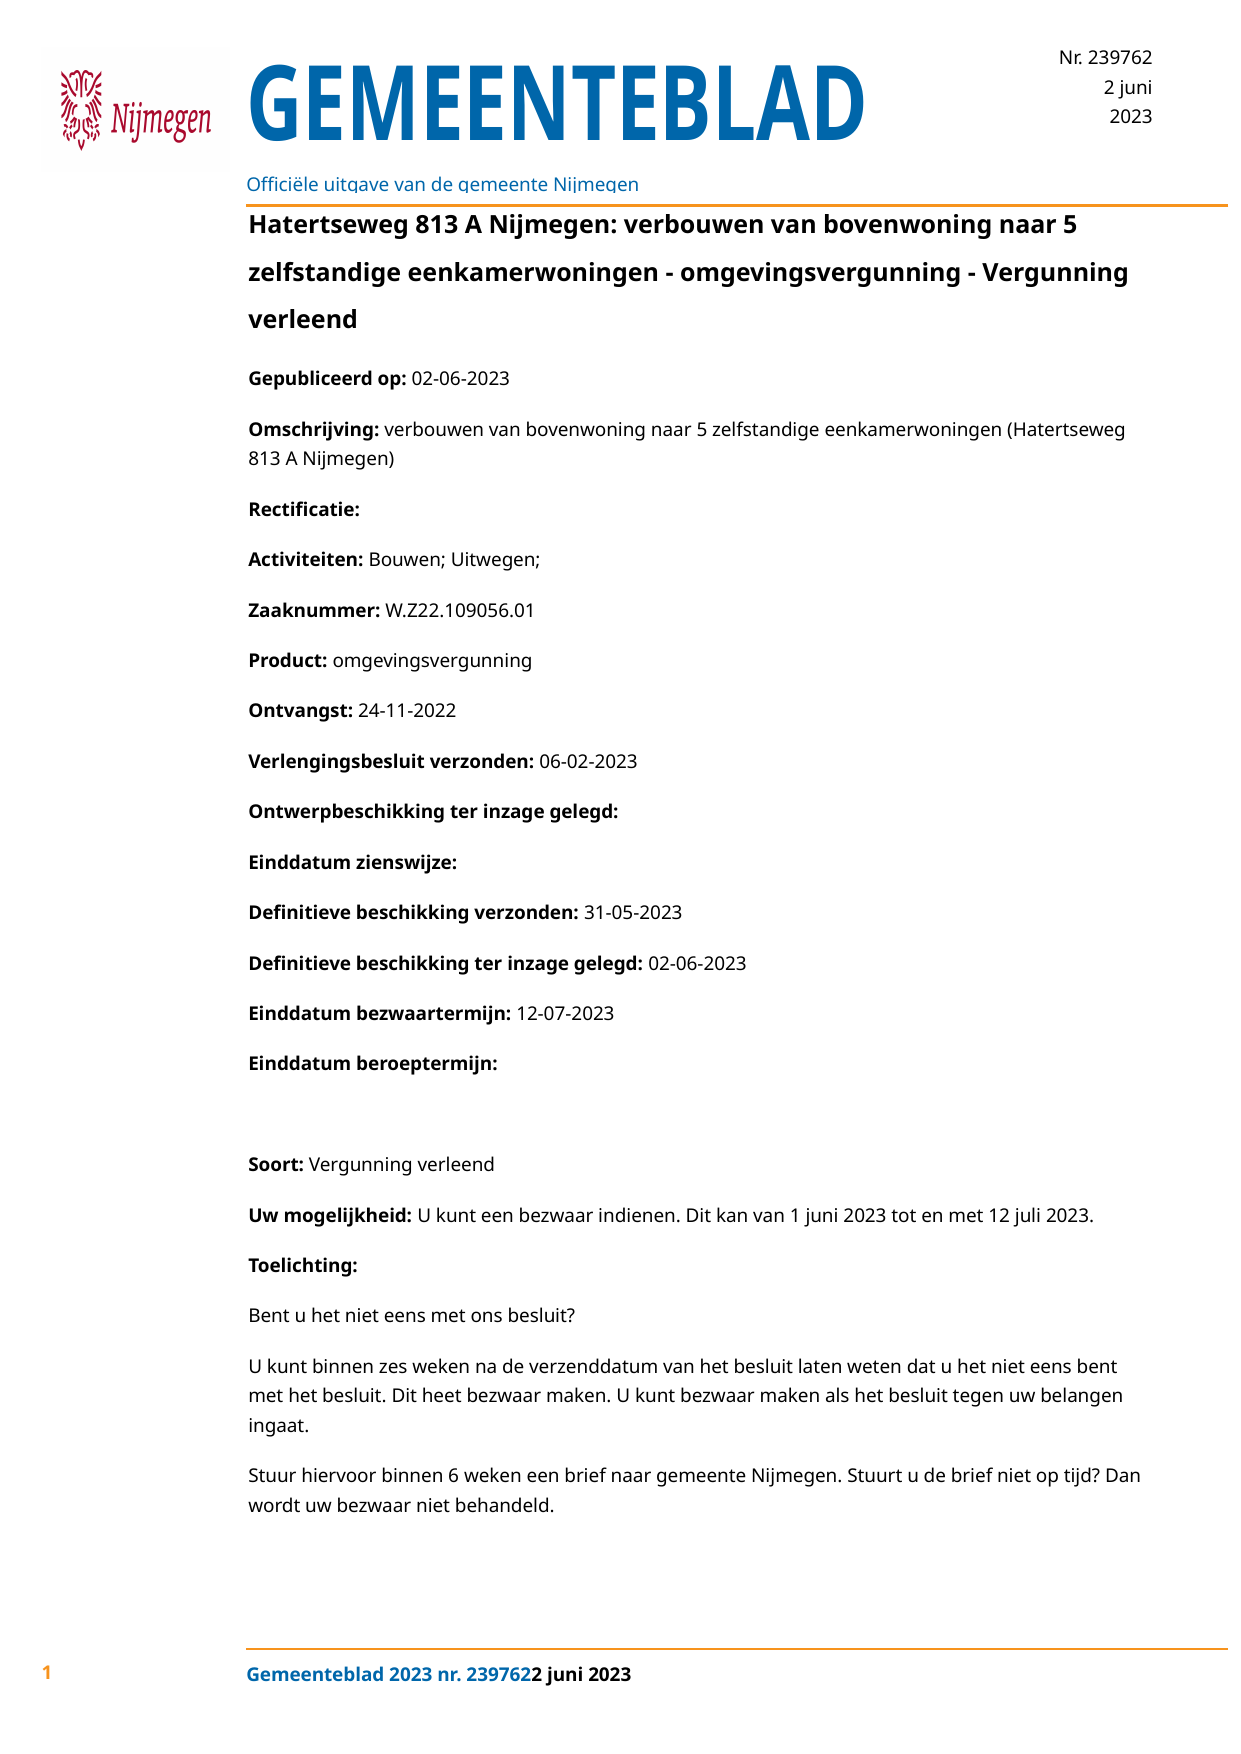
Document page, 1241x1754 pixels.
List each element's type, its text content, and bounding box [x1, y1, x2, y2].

text Gepubliceerd op: 02-06-2023 [248, 366, 1152, 391]
text U kunt binnen zes weken na de verzenddatum van het besluit laten weten dat u het niet eens bent met het besluit. Dit heet bezwaar maken. U kunt bezwaar maken als het besluit tegen uw belangen ingaat. [248, 1353, 1152, 1438]
text Toelichting: [248, 1252, 1152, 1278]
text Soort: Vergunning verleend [248, 1151, 1152, 1177]
text Ontvangst: 24-11-2022 [248, 698, 1152, 723]
text Ontwerpbeschikking ter inzage gelegd: [248, 798, 1152, 824]
text Uw mogelijkheid: U kunt een bezwaar indienen. Dit kan van 1 juni 2023 tot en met 12 juli 2023. [248, 1202, 1152, 1227]
text Rectificatie: [248, 496, 1152, 522]
text Activiteiten: Bouwen; Uitwegen; [248, 546, 1152, 572]
text Einddatum zienswijze: [248, 849, 1152, 874]
text Bent u het niet eens met ons besluit? [248, 1303, 1152, 1328]
picture [41, 47, 231, 172]
text Einddatum beroeptermijn: [248, 1051, 1152, 1076]
text Einddatum bezwaartermijn: 12-07-2023 [248, 1000, 1152, 1026]
text Definitieve beschikking verzonden: 31-05-2023 [248, 899, 1152, 925]
text Zaaknummer: W.Z22.109056.01 [248, 597, 1152, 622]
text Hatertseweg 813 A Nijmegen: verbouwen van bovenwoning naar 5 zelfstandige eenkamerwoningen - omgevingsvergunning - Vergunning verleend [248, 207, 1152, 336]
text Omschrijving: verbouwen van bovenwoning naar 5 zelfstandige eenkamerwoningen (Hatertseweg 813 A Nijmegen) [248, 416, 1152, 471]
text Product: omgevingsvergunning [248, 647, 1152, 673]
text Verlengingsbesluit verzonden: 06-02-2023 [248, 748, 1152, 774]
text Stuur hiervoor binnen 6 weken een brief naar gemeente Nijmegen. Stuurt u de brief niet op tijd? Dan wordt uw bezwaar niet behandeld. [248, 1463, 1152, 1518]
text Definitieve beschikking ter inzage gelegd: 02-06-2023 [248, 950, 1152, 975]
